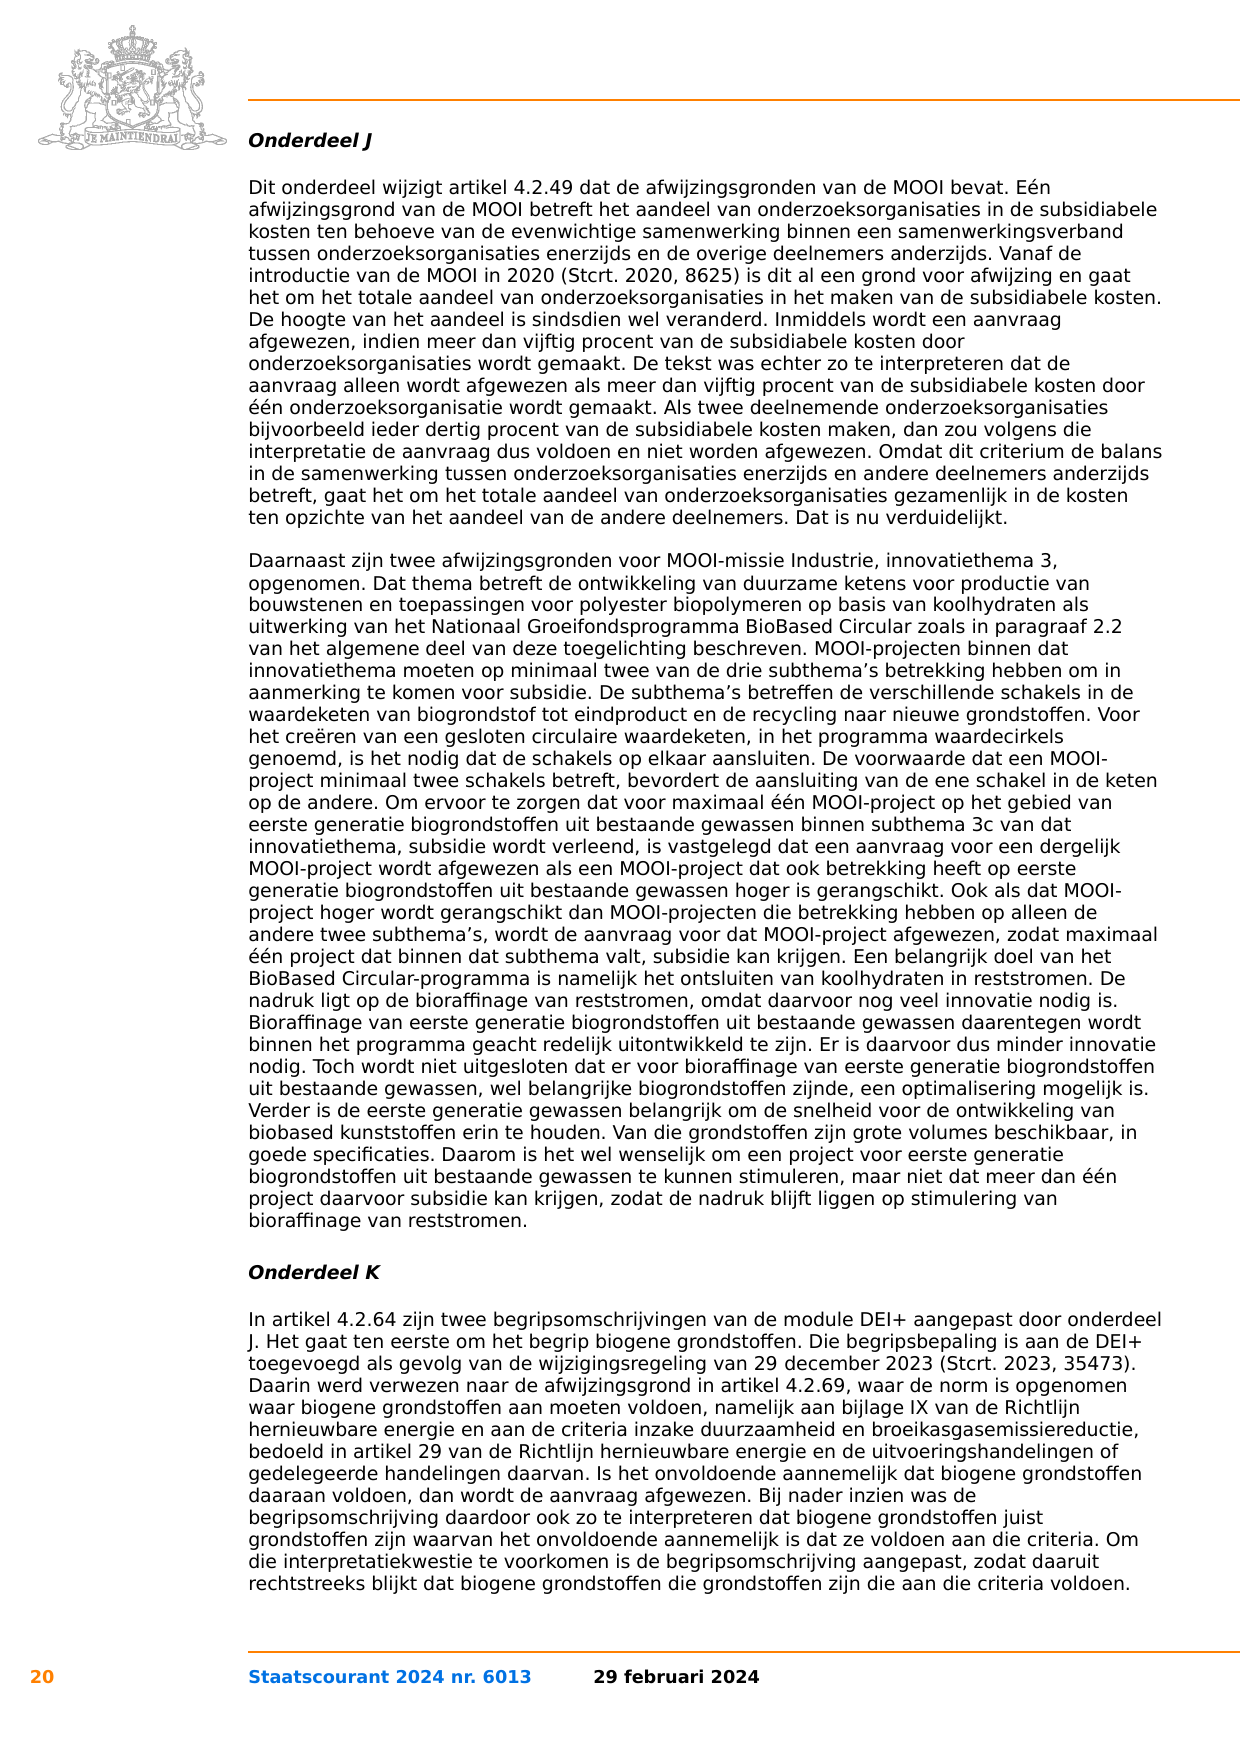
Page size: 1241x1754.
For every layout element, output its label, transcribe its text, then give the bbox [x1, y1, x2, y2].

subtitle Onderdeel J [248, 130, 1163, 152]
text In artikel 4.2.64 zijn twee begripsomschrijvingen van de module DEI+ aangepast door onderdeel J. Het gaat ten eerste om het begrip biogene grondstoffen. Die begripsbepaling is aan de DEI+ toegevoegd als gevolg van de wijzigingsregeling van 29 december 2023 (Stcrt. 2023, 35473). Daarin werd verwezen naar de afwijzingsgrond in artikel 4.2.69, waar de norm is opgenomen waar biogene grondstoffen aan moeten voldoen, namelijk aan bijlage IX van de Richtlijn hernieuwbare energie en aan de criteria inzake duurzaamheid en broeikasgasemissiereductie, bedoeld in artikel 29 van de Richtlijn hernieuwbare energie en de uitvoeringshandelingen of gedelegeerde handelingen daarvan. Is het onvoldoende aannemelijk dat biogene grondstoffen daaraan voldoen, dan wordt de aanvraag afgewezen. Bij nader inzien was de begripsomschrijving daardoor ook zo te interpreteren dat biogene grondstoffen juist grondstoffen zijn waarvan het onvoldoende aannemelijk is dat ze voldoen aan die criteria. Om die interpretatiekwestie te voorkomen is de begripsomschrijving aangepast, zodat daaruit rechtstreeks blijkt dat biogene grondstoffen die grondstoffen zijn die aan die criteria voldoen. [248, 1309, 1163, 1594]
text Daarnaast zijn twee afwijzingsgronden voor MOOI-missie Industrie, innovatiethema 3, opgenomen. Dat thema betreft de ontwikkeling van duurzame ketens voor productie van bouwstenen en toepassingen voor polyester biopolymeren op basis van koolhydraten als uitwerking van het Nationaal Groeifondsprogramma BioBased Circular zoals in paragraaf 2.2 van het algemene deel van deze toegelichting beschreven. MOOI-projecten binnen dat innovatiethema moeten op minimaal twee van de drie subthema’s betrekking hebben om in aanmerking te komen voor subsidie. De subthema’s betreffen de verschillende schakels in de waardeketen van biogrondstof tot eindproduct en de recycling naar nieuwe grondstoffen. Voor het creëren van een gesloten circulaire waardeketen, in het programma waardecirkels genoemd, is het nodig dat de schakels op elkaar aansluiten. De voorwaarde dat een MOOI-project minimaal twee schakels betreft, bevordert de aansluiting van de ene schakel in de keten op de andere. Om ervoor te zorgen dat voor maximaal één MOOI-project op het gebied van eerste generatie biogrondstoffen uit bestaande gewassen binnen subthema 3c van dat innovatiethema, subsidie wordt verleend, is vastgelegd dat een aanvraag voor een dergelijk MOOI-project wordt afgewezen als een MOOI-project dat ook betrekking heeft op eerste generatie biogrondstoffen uit bestaande gewassen hoger is gerangschikt. Ook als dat MOOI-project hoger wordt gerangschikt dan MOOI-projecten die betrekking hebben op alleen de andere twee subthema’s, wordt de aanvraag voor dat MOOI-project afgewezen, zodat maximaal één project dat binnen dat subthema valt, subsidie kan krijgen. Een belangrijk doel van het BioBased Circular-programma is namelijk het ontsluiten van koolhydraten in reststromen. De nadruk ligt op de bioraffinage van reststromen, omdat daarvoor nog veel innovatie nodig is. Bioraffinage van eerste generatie biogrondstoffen uit bestaande gewassen daarentegen wordt binnen het programma geacht redelijk uitontwikkeld te zijn. Er is daarvoor dus minder innovatie nodig. Toch wordt niet uitgesloten dat er voor bioraffinage van eerste generatie biogrondstoffen uit bestaande gewassen, wel belangrijke biogrondstoffen zijnde, een optimalisering mogelijk is. Verder is de eerste generatie gewassen belangrijk om de snelheid voor de ontwikkeling van biobased kunststoffen erin te houden. Van die grondstoffen zijn grote volumes beschikbaar, in goede specificaties. Daarom is het wel wenselijk om een project voor eerste generatie biogrondstoffen uit bestaande gewassen te kunnen stimuleren, maar niet dat meer dan één project daarvoor subsidie kan krijgen, zodat de nadruk blijft liggen op stimulering van bioraffinage van reststromen. [248, 550, 1163, 1232]
picture [38, 25, 227, 150]
text Dit onderdeel wijzigt artikel 4.2.49 dat de afwijzingsgronden van de MOOI bevat. Eén afwijzingsgrond van de MOOI betreft het aandeel van onderzoeksorganisaties in de subsidiabele kosten ten behoeve van de evenwichtige samenwerking binnen een samenwerkingsverband tussen onderzoeksorganisaties enerzijds en de overige deelnemers anderzijds. Vanaf de introductie van de MOOI in 2020 (Stcrt. 2020, 8625) is dit al een grond voor afwijzing en gaat het om het totale aandeel van onderzoeksorganisaties in het maken van de subsidiabele kosten. De hoogte van het aandeel is sindsdien wel veranderd. Inmiddels wordt een aanvraag afgewezen, indien meer dan vijftig procent van de subsidiabele kosten door onderzoeksorganisaties wordt gemaakt. De tekst was echter zo te interpreteren dat de aanvraag alleen wordt afgewezen als meer dan vijftig procent van de subsidiabele kosten door één onderzoeksorganisatie wordt gemaakt. Als twee deelnemende onderzoeksorganisaties bijvoorbeeld ieder dertig procent van de subsidiabele kosten maken, dan zou volgens die interpretatie de aanvraag dus voldoen en niet worden afgewezen. Omdat dit criterium de balans in de samenwerking tussen onderzoeksorganisaties enerzijds en andere deelnemers anderzijds betreft, gaat het om het totale aandeel van onderzoeksorganisaties gezamenlijk in de kosten ten opzichte van het aandeel van de andere deelnemers. Dat is nu verduidelijkt. [248, 177, 1163, 528]
subtitle Onderdeel K [248, 1262, 1163, 1284]
